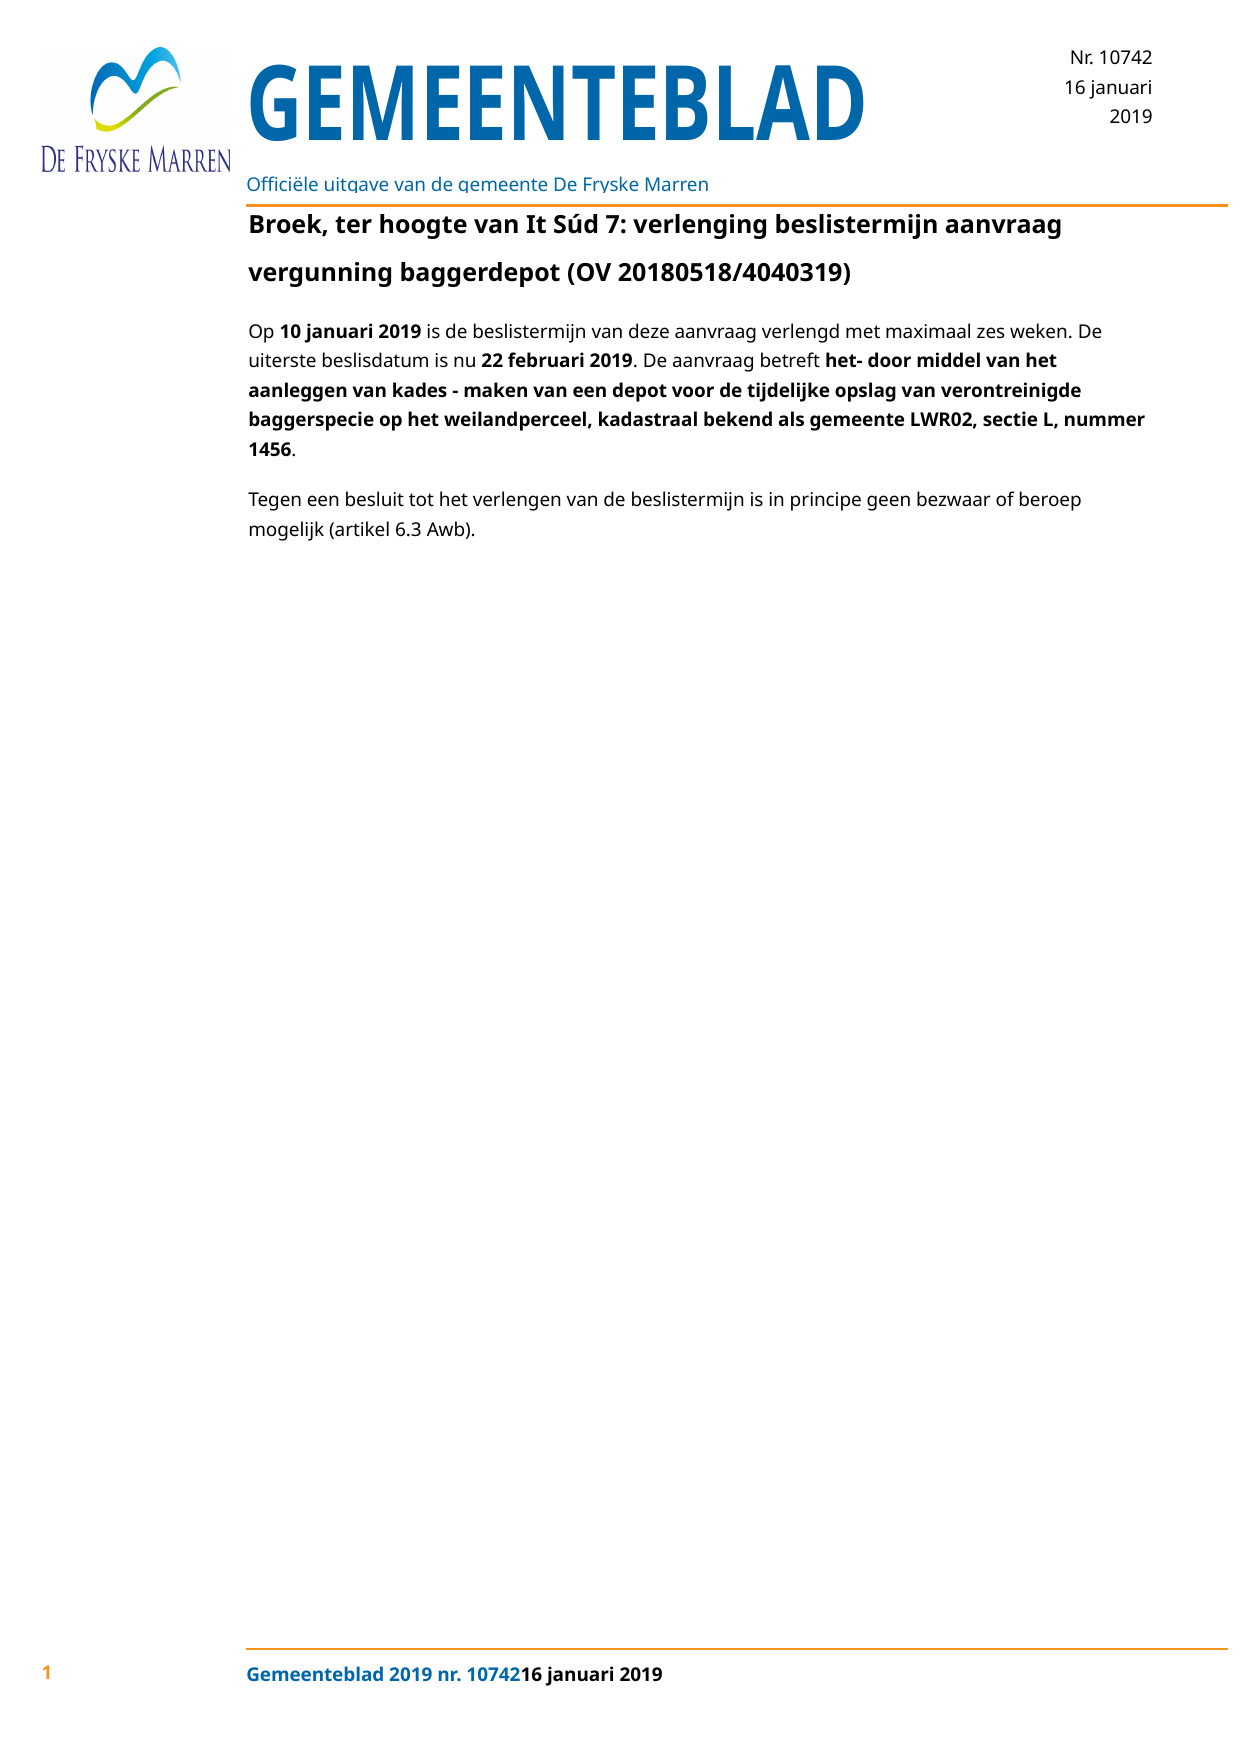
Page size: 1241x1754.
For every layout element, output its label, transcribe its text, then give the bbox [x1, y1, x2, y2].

text Op 10 januari 2019 is de beslistermijn van deze aanvraag verlengd met maximaal zes weken. De uiterste beslisdatum is nu 22 februari 2019. De aanvraag betreft het- door middel van het aanleggen van kades - maken van een depot voor de tijdelijke opslag van verontreinigde baggerspecie op het weilandperceel, kadastraal bekend als gemeente LWR02, sectie L, nummer 1456. [248, 318, 1152, 462]
text Broek, ter hoogte van It Súd 7: verlenging beslistermijn aanvraag vergunning baggerdepot (OV 20180518/4040319) [248, 207, 1152, 288]
text Tegen een besluit tot het verlengen van de beslistermijn is in principe geen bezwaar of beroep mogelijk (artikel 6.3 Awb). [248, 487, 1152, 542]
picture [41, 47, 231, 172]
